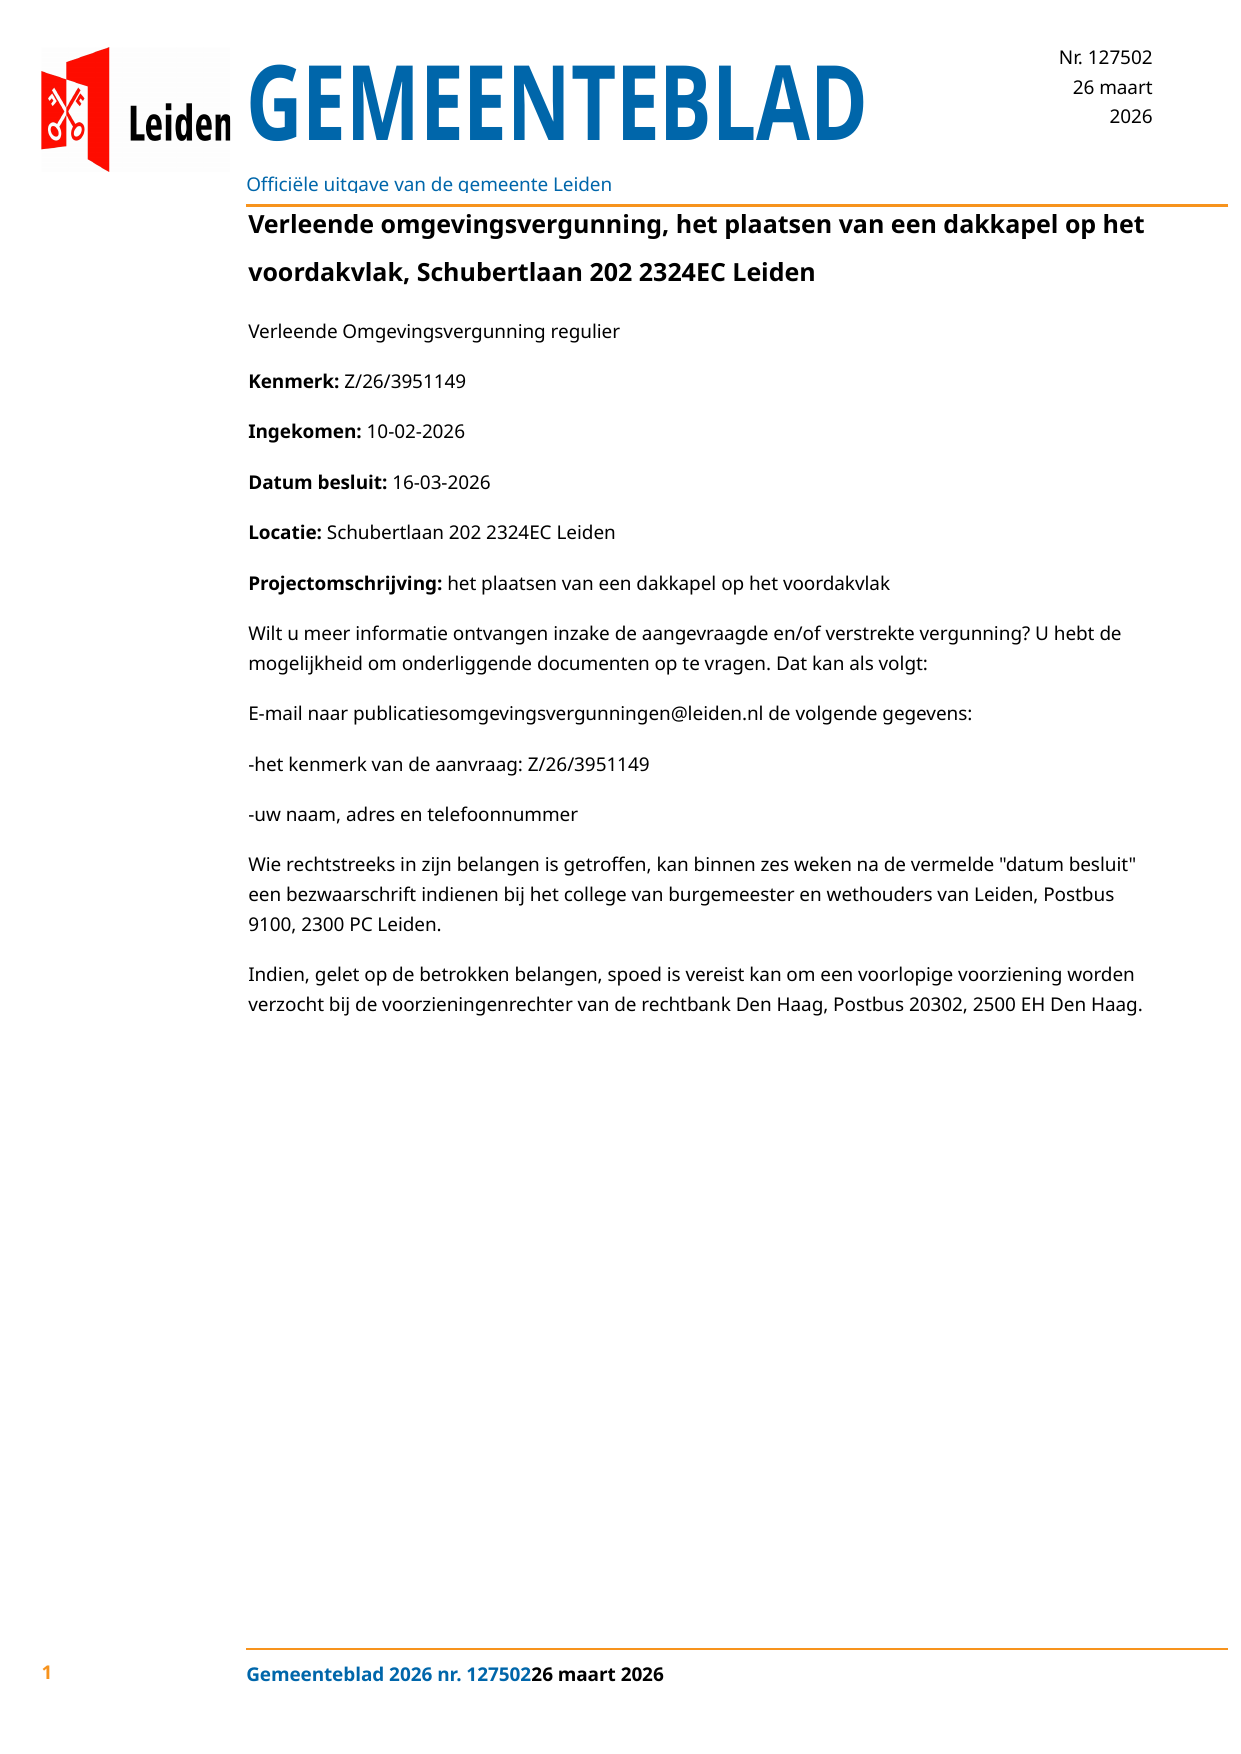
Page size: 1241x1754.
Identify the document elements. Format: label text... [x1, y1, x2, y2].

text Wilt u meer informatie ontvangen inzake de aangevraagde en/of verstrekte vergunning? U hebt de mogelijkheid om onderliggende documenten op te vragen. Dat kan als volgt: [248, 620, 1152, 676]
text Wie rechtstreeks in zijn belangen is getroffen, kan binnen zes weken na de vermelde "datum besluit" een bezwaarschrift indienen bij het college van burgemeester en wethouders van Leiden, Postbus 9100, 2300 PC Leiden. [248, 852, 1152, 937]
text Datum besluit: 16-03-2026 [248, 469, 1152, 495]
text -het kenmerk van de aanvraag: Z/26/3951149 [248, 751, 1152, 777]
text Ingekomen: 10-02-2026 [248, 419, 1152, 444]
text Indien, gelet op de betrokken belangen, spoed is vereist kan om een voorlopige voorziening worden verzocht bij de voorzieningenrechter van de rechtbank Den Haag, Postbus 20302, 2500 EH Den Haag. [248, 961, 1152, 1017]
text Verleende Omgevingsvergunning regulier [248, 318, 1152, 344]
text E-mail naar publicatiesomgevingsvergunningen@leiden.nl de volgende gegevens: [248, 700, 1152, 726]
text Verleende omgevingsvergunning, het plaatsen van een dakkapel op het voordakvlak, Schubertlaan 202 2324EC Leiden [248, 207, 1152, 288]
text Locatie: Schubertlaan 202 2324EC Leiden [248, 519, 1152, 545]
text Kenmerk: Z/26/3951149 [248, 368, 1152, 394]
text Projectomschrijving: het plaatsen van een dakkapel op het voordakvlak [248, 570, 1152, 596]
text -uw naam, adres en telefoonnummer [248, 801, 1152, 827]
picture [41, 47, 231, 172]
